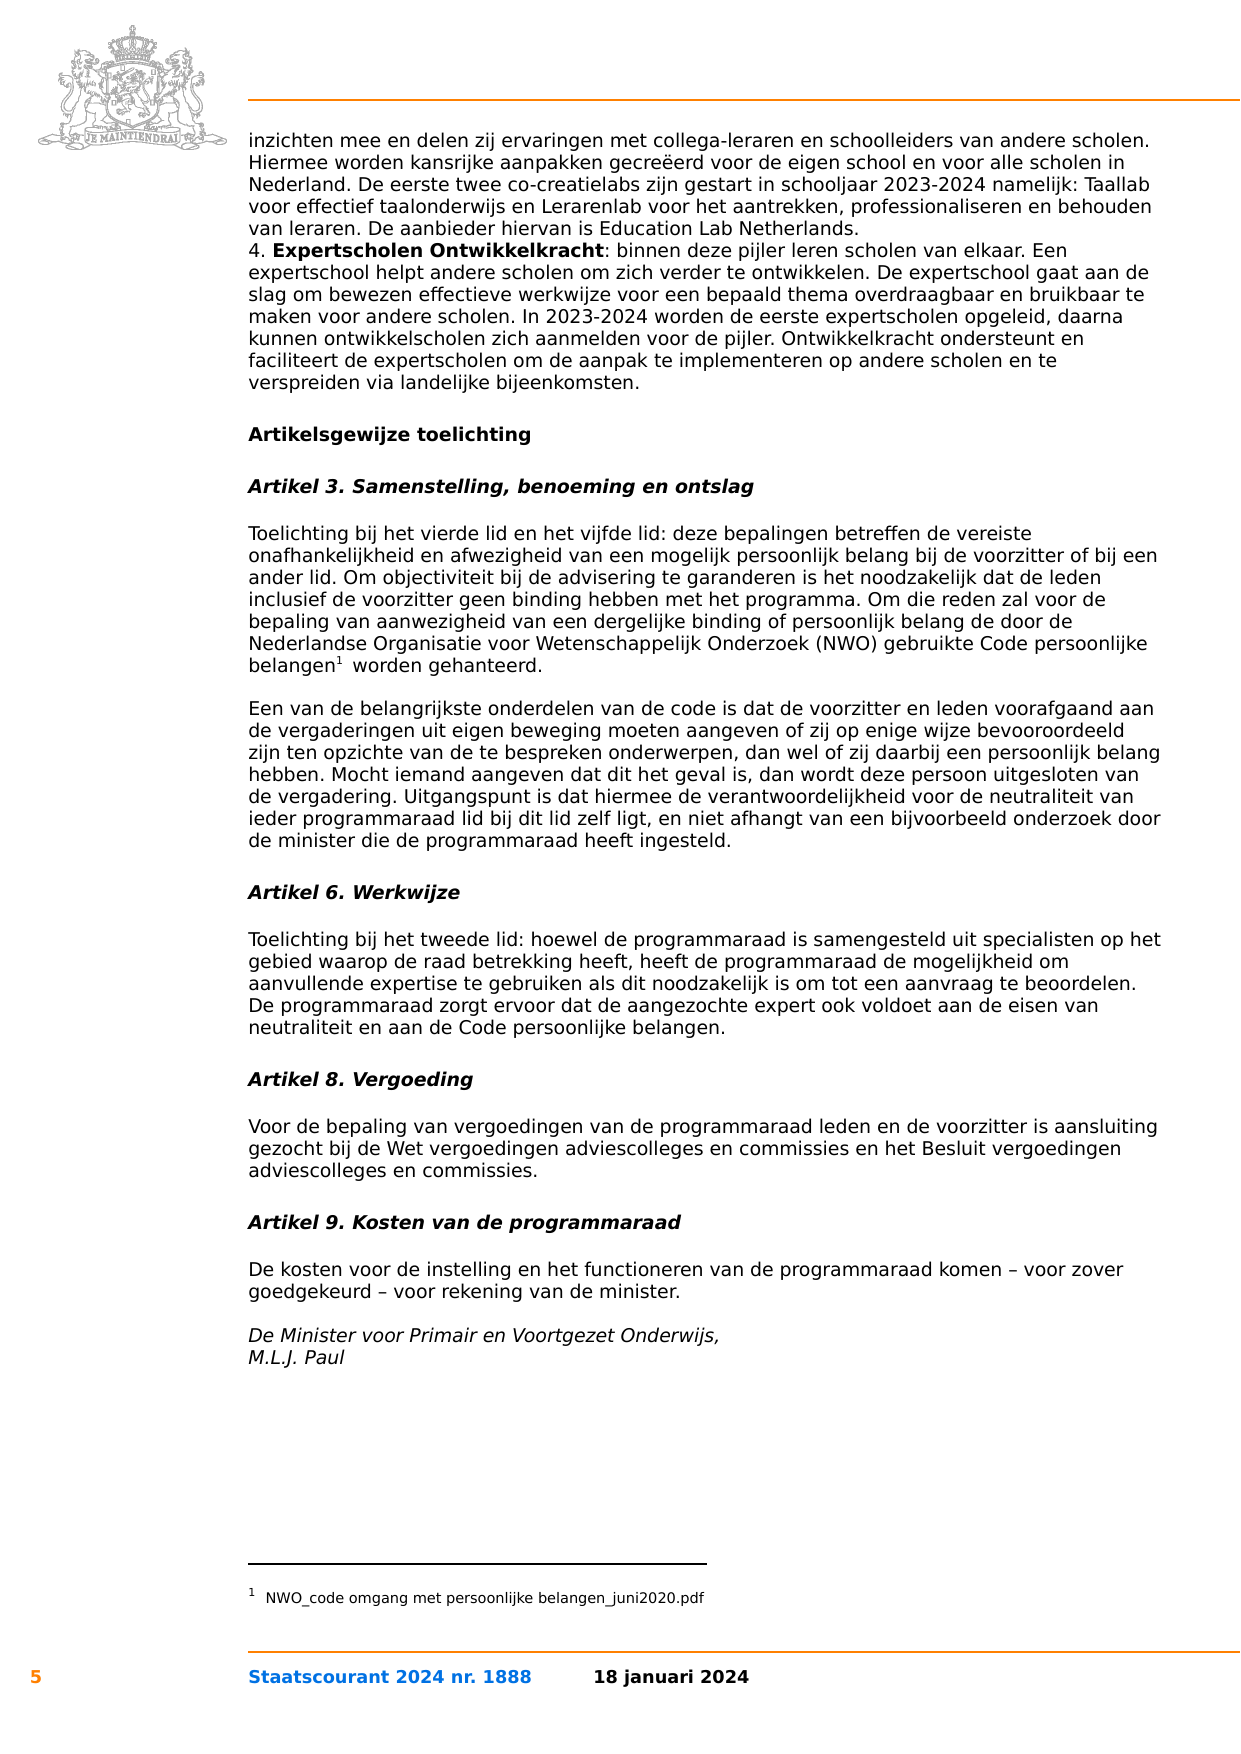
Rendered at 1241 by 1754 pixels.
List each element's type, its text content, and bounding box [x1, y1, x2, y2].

text inzichten mee en delen zij ervaringen met collega-leraren en schoolleiders van andere scholen. Hiermee worden kansrijke aanpakken gecreëerd voor de eigen school en voor alle scholen in Nederland. De eerste twee co-creatielabs zijn gestart in schooljaar 2023-2024 namelijk: Taallab voor effectief taalonderwijs en Lerarenlab voor het aantrekken, professionaliseren en behouden van leraren. De aanbieder hiervan is Education Lab Netherlands. [248, 130, 1163, 240]
text Toelichting bij het vierde lid en het vijfde lid: deze bepalingen betreffen de vereiste onafhankelijkheid en afwezigheid van een mogelijk persoonlijk belang bij de voorzitter of bij een ander lid. Om objectiviteit bij de advisering te garanderen is het noodzakelijk dat de leden inclusief de voorzitter geen binding hebben met het programma. Om die reden zal voor de bepaling van aanwezigheid van een dergelijke binding of persoonlijk belang de door de Nederlandse Organisatie voor Wetenschappelijk Onderzoek (NWO) gebruikte Code persoonlijke belangen worden gehanteerd. [248, 523, 1163, 676]
text De Minister voor Primair en Voortgezet Onderwijs, M.L.J. Paul [248, 1325, 1163, 1369]
subtitle Artikelsgewijze toelichting [248, 424, 1163, 446]
subtitle Artikel 9. Kosten van de programmaraad [248, 1212, 1163, 1234]
subtitle Artikel 8. Vergoeding [248, 1069, 1163, 1091]
text 4. Expertscholen Ontwikkelkracht: binnen deze pijler leren scholen van elkaar. Een expertschool helpt andere scholen om zich verder te ontwikkelen. De expertschool gaat aan de slag om bewezen effectieve werkwijze voor een bepaald thema overdraagbaar en bruikbaar te maken voor andere scholen. In 2023-2024 worden de eerste expertscholen opgeleid, daarna kunnen ontwikkelscholen zich aanmelden voor de pijler. Ontwikkelkracht ondersteunt en faciliteert de expertscholen om de aanpak te implementeren op andere scholen en te verspreiden via landelijke bijeenkomsten. [248, 240, 1163, 394]
subtitle Artikel 3. Samenstelling, benoeming en ontslag [248, 476, 1163, 498]
subtitle Artikel 6. Werkwijze [248, 882, 1163, 904]
text De kosten voor de instelling en het functioneren van de programmaraad komen – voor zover goedgekeurd – voor rekening van de minister. [248, 1259, 1163, 1303]
picture [38, 25, 227, 150]
text Toelichting bij het tweede lid: hoewel de programmaraad is samengesteld uit specialisten op het gebied waarop de raad betrekking heeft, heeft de programmaraad de mogelijkheid om aanvullende expertise te gebruiken als dit noodzakelijk is om tot een aanvraag te beoordelen. De programmaraad zorgt ervoor dat de aangezochte expert ook voldoet aan de eisen van neutraliteit en aan de Code persoonlijke belangen. [248, 929, 1163, 1039]
text Voor de bepaling van vergoedingen van de programmaraad leden en de voorzitter is aansluiting gezocht bij de Wet vergoedingen adviescolleges en commissies en het Besluit vergoedingen adviescolleges en commissies. [248, 1116, 1163, 1182]
text Een van de belangrijkste onderdelen van de code is dat de voorzitter en leden voorafgaand aan de vergaderingen uit eigen beweging moeten aangeven of zij op enige wijze bevooroordeeld zijn ten opzichte van de te bespreken onderwerpen, dan wel of zij daarbij een persoonlijk belang hebben. Mocht iemand aangeven dat dit het geval is, dan wordt deze persoon uitgesloten van de vergadering. Uitgangspunt is dat hiermee de verantwoordelijkheid voor de neutraliteit van ieder programmaraad lid bij dit lid zelf ligt, en niet afhangt van een bijvoorbeeld onderzoek door de minister die de programmaraad heeft ingesteld. [248, 698, 1163, 852]
text NWO_code omgang met persoonlijke belangen_juni2020.pdf [248, 1586, 1163, 1608]
